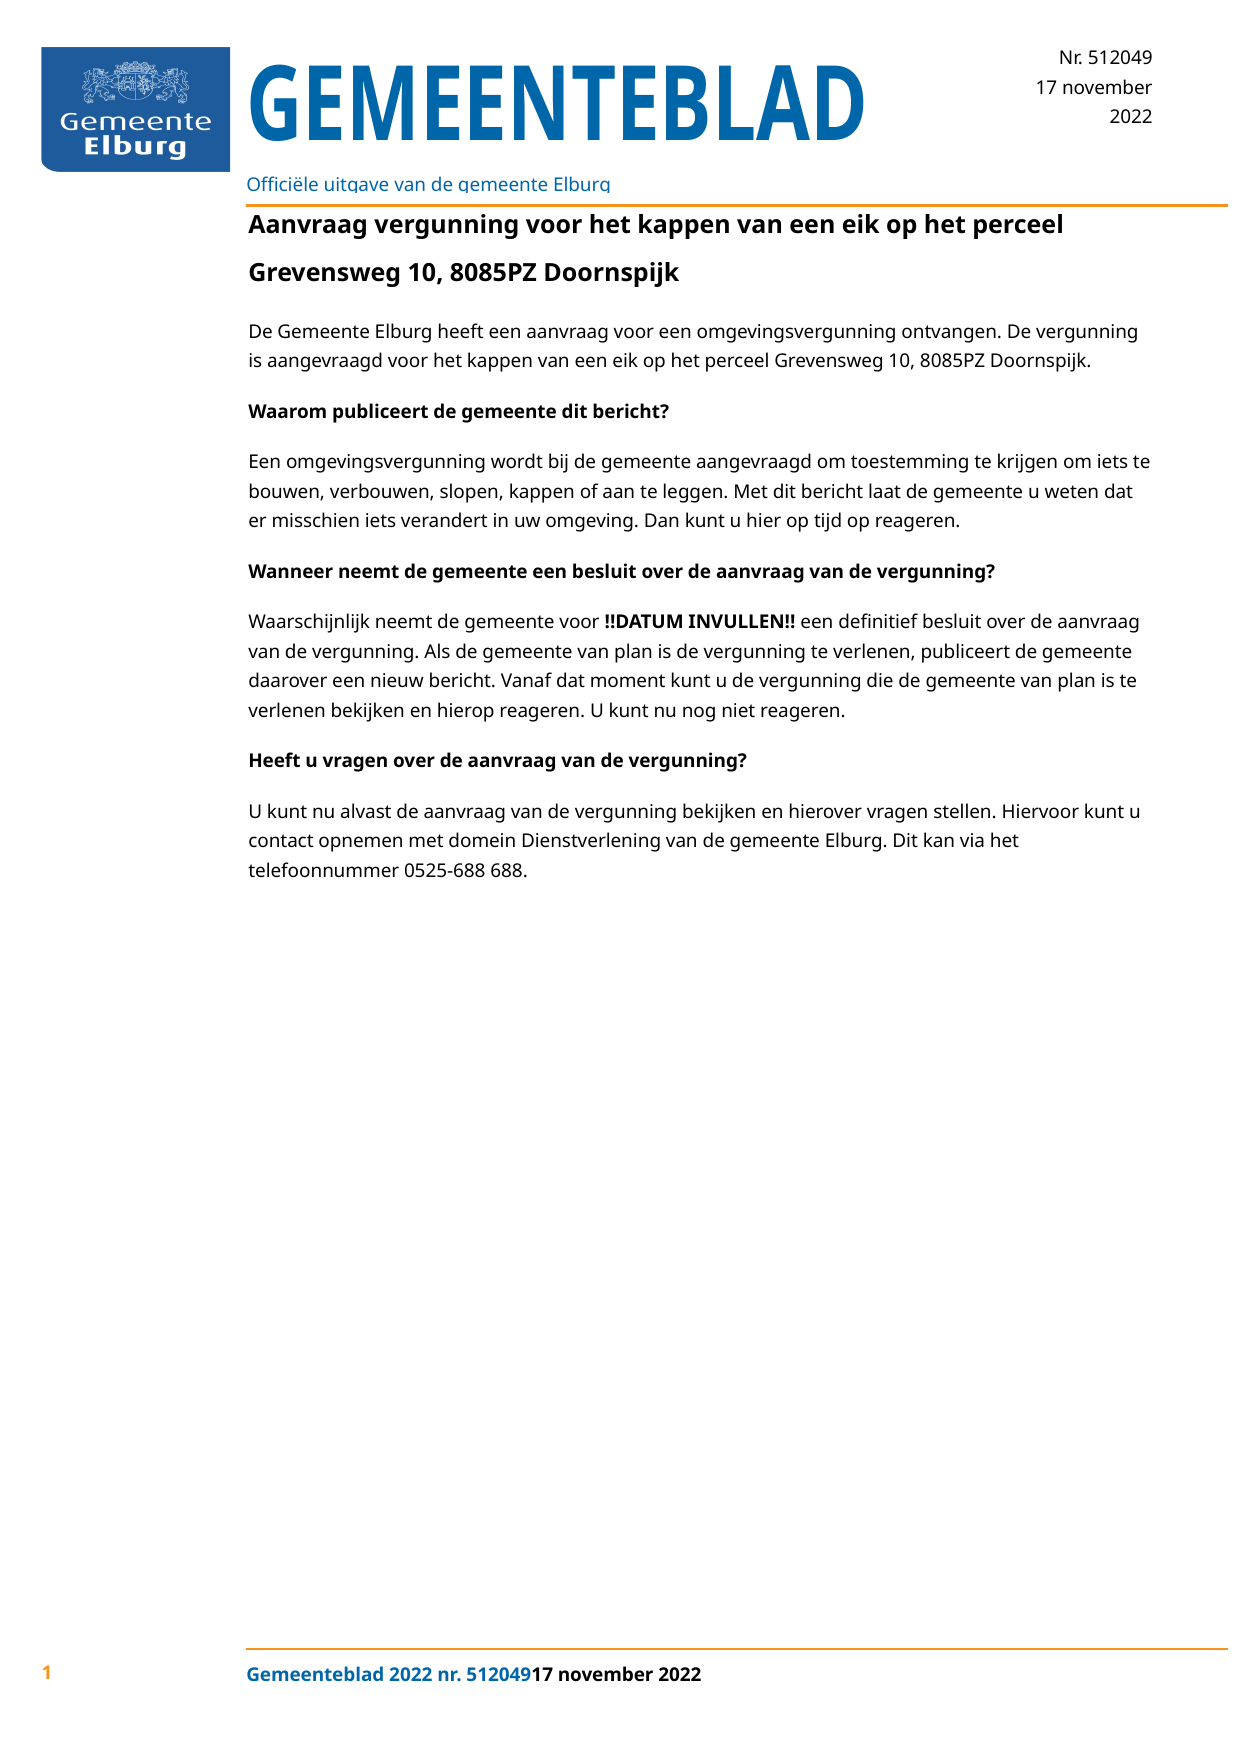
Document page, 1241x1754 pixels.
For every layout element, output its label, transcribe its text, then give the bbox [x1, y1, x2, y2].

text De Gemeente Elburg heeft een aanvraag voor een omgevingsvergunning ontvangen. De vergunning is aangevraagd voor het kappen van een eik op het perceel Grevensweg 10, 8085PZ Doornspijk. [248, 318, 1152, 373]
text Heeft u vragen over de aanvraag van de vergunning? [248, 747, 1152, 773]
text Waarschijnlijk neemt de gemeente voor !!DATUM INVULLEN!! een definitief besluit over de aanvraag van de vergunning. Als de gemeente van plan is de vergunning te verlenen, publiceert de gemeente daarover een nieuw bericht. Vanaf dat moment kunt u de vergunning die de gemeente van plan is te verlenen bekijken en hierop reageren. U kunt nu nog niet reageren. [248, 608, 1152, 723]
text Wanneer neemt de gemeente een besluit over de aanvraag van de vergunning? [248, 558, 1152, 584]
text Een omgevingsvergunning wordt bij de gemeente aangevraagd om toestemming te krijgen om iets te bouwen, verbouwen, slopen, kappen of aan te leggen. Met dit bericht laat de gemeente u weten dat er misschien iets verandert in uw omgeving. Dan kunt u hier op tijd op reageren. [248, 448, 1152, 533]
text U kunt nu alvast de aanvraag van de vergunning bekijken en hierover vragen stellen. Hiervoor kunt u contact opnemen met domein Dienstverlening van de gemeente Elburg. Dit kan via het telefoonnummer 0525-688 688. [248, 798, 1152, 883]
text Waarom publiceert de gemeente dit bericht? [248, 398, 1152, 424]
text Aanvraag vergunning voor het kappen van een eik op het perceel Grevensweg 10, 8085PZ Doornspijk [248, 207, 1152, 288]
picture [41, 47, 231, 172]
